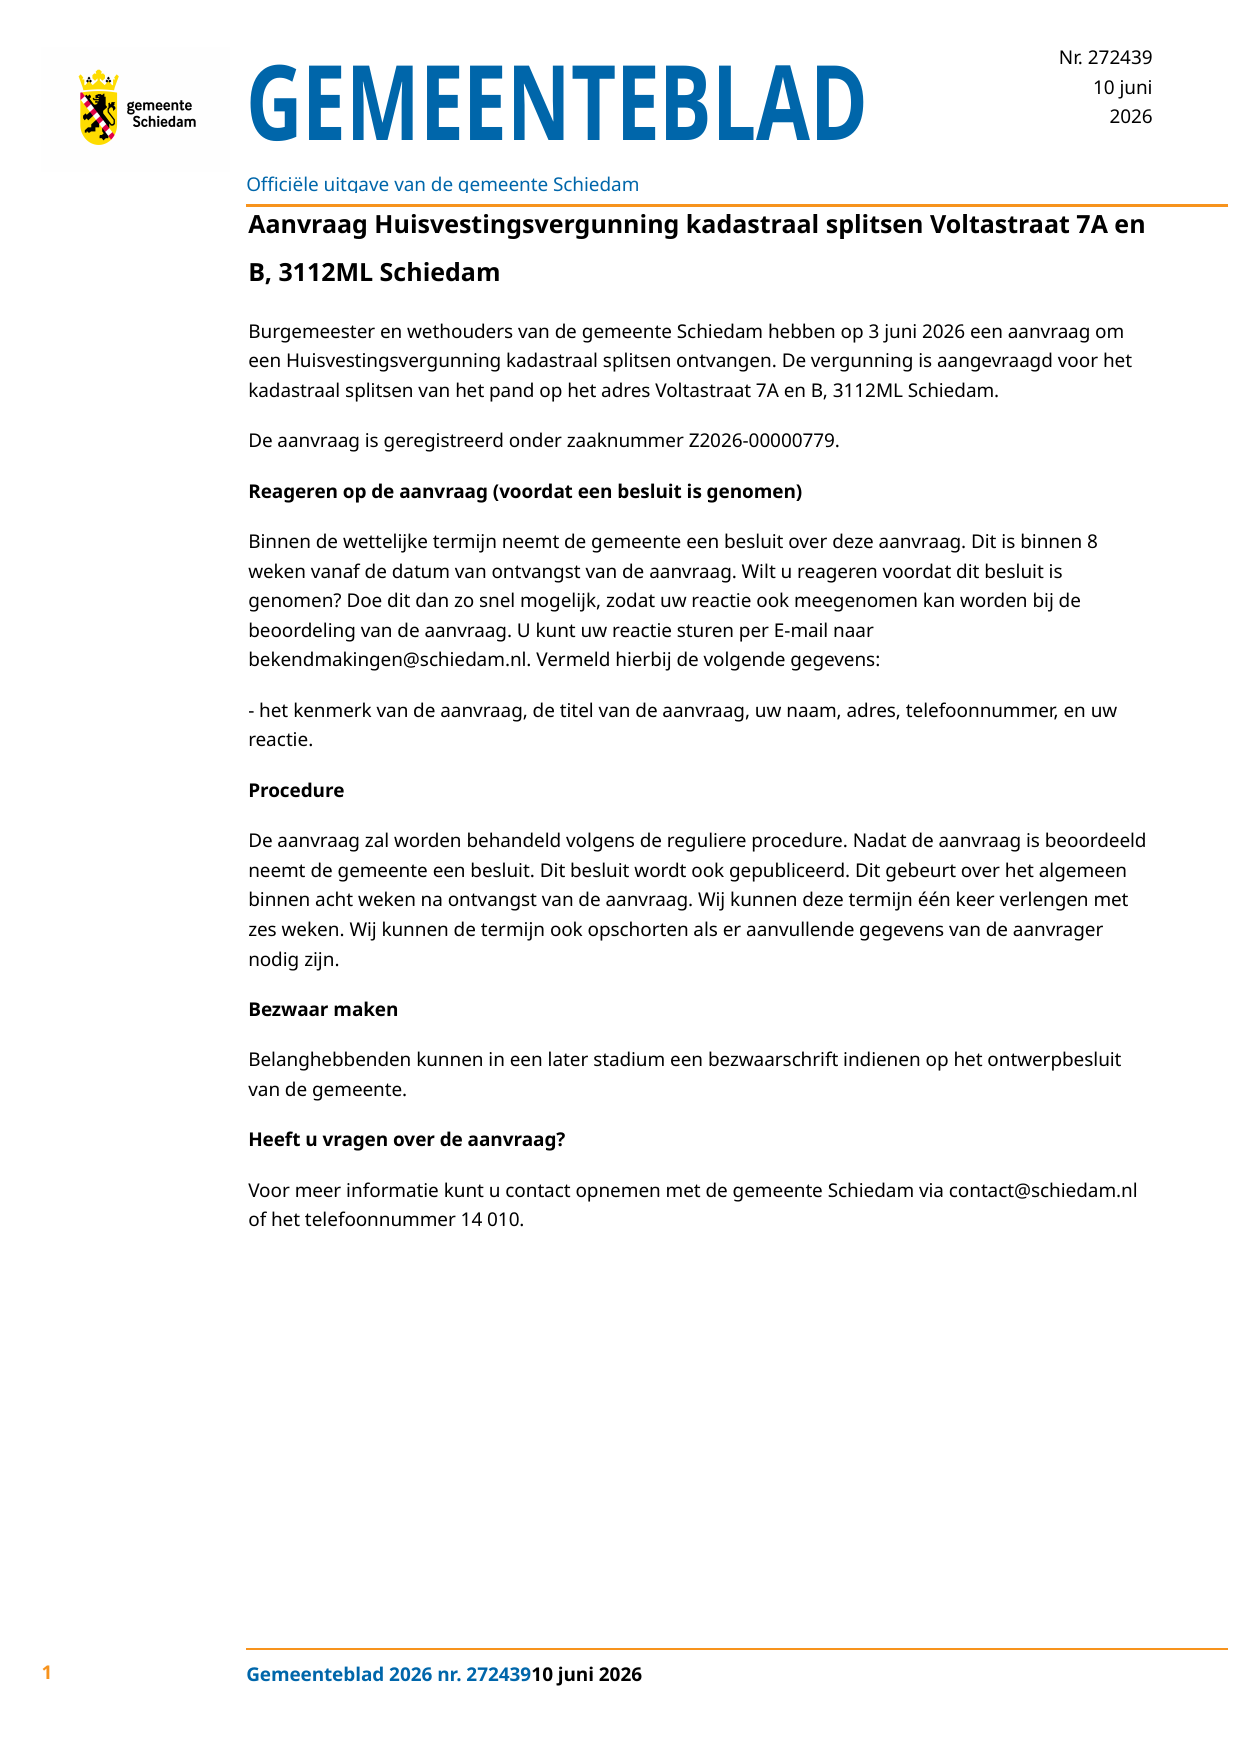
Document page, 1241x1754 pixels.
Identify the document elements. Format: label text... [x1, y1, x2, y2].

text Binnen de wettelijke termijn neemt de gemeente een besluit over deze aanvraag. Dit is binnen 8 weken vanaf de datum van ontvangst van de aanvraag. Wilt u reageren voordat dit besluit is genomen? Doe dit dan zo snel mogelijk, zodat uw reactie ook meegenomen kan worden bij de beoordeling van de aanvraag. U kunt uw reactie sturen per E-mail naar bekendmakingen@schiedam.nl. Vermeld hierbij de volgende gegevens: [248, 528, 1152, 672]
text De aanvraag zal worden behandeld volgens de reguliere procedure. Nadat de aanvraag is beoordeeld neemt de gemeente een besluit. Dit besluit wordt ook gepubliceerd. Dit gebeurt over het algemeen binnen acht weken na ontvangst van de aanvraag. Wij kunnen deze termijn één keer verlengen met zes weken. Wij kunnen de termijn ook opschorten als er aanvullende gegevens van de aanvrager nodig zijn. [248, 827, 1152, 972]
text De aanvraag is geregistreerd onder zaaknummer Z2026-00000779. [248, 427, 1152, 453]
text Reageren op de aanvraag (voordat een besluit is genomen) [248, 478, 1152, 504]
text Heeft u vragen over de aanvraag? [248, 1127, 1152, 1152]
text Belanghebbenden kunnen in een later stadium een bezwaarschrift indienen op het ontwerpbesluit van de gemeente. [248, 1047, 1152, 1102]
text Procedure [248, 777, 1152, 803]
text Burgemeester en wethouders van de gemeente Schiedam hebben op 3 juni 2026 een aanvraag om een Huisvestingsvergunning kadastraal splitsen ontvangen. De vergunning is aangevraagd voor het kadastraal splitsen van het pand op het adres Voltastraat 7A en B, 3112ML Schiedam. [248, 318, 1152, 403]
text - het kenmerk van de aanvraag, de titel van de aanvraag, uw naam, adres, telefoonnummer, en uw reactie. [248, 697, 1152, 752]
text Bezwaar maken [248, 996, 1152, 1022]
picture [41, 47, 231, 172]
text Voor meer informatie kunt u contact opnemen met de gemeente Schiedam via contact@schiedam.nl of het telefoonnummer 14 010. [248, 1177, 1152, 1232]
text Aanvraag Huisvestingsvergunning kadastraal splitsen Voltastraat 7A en B, 3112ML Schiedam [248, 207, 1152, 288]
